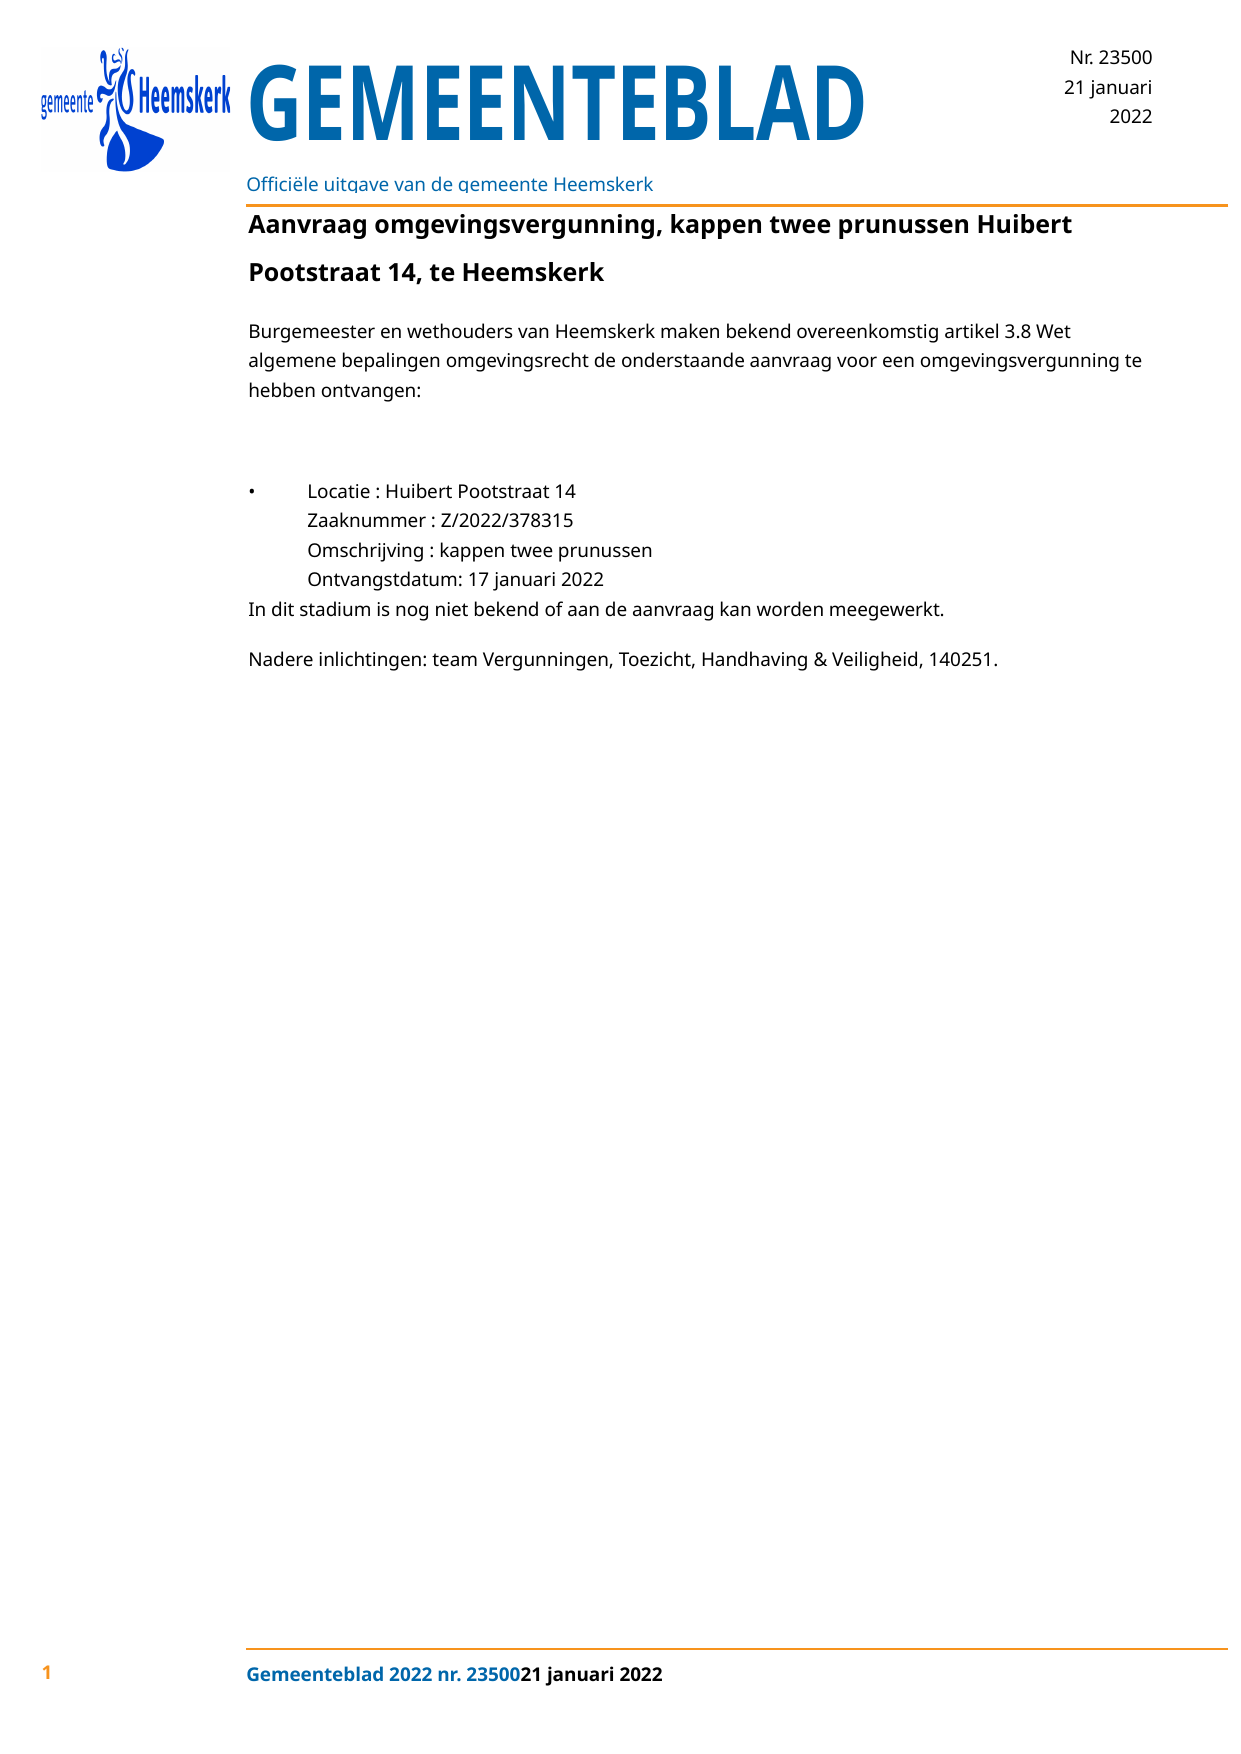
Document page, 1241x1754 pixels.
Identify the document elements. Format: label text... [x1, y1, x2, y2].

text Burgemeester en wethouders van Heemskerk maken bekend overeenkomstig artikel 3.8 Wet algemene bepalingen omgevingsrecht de onderstaande aanvraag voor een omgevingsvergunning te hebben ontvangen: [248, 318, 1152, 403]
picture [41, 47, 231, 172]
text In dit stadium is nog niet bekend of aan de aanvraag kan worden meegewerkt. [248, 596, 1152, 622]
list Zaaknummer : Z/2022/378315 [248, 507, 1152, 533]
list Ontvangstdatum: 17 januari 2022 [248, 567, 1152, 592]
list Omschrijving : kappen twee prunussen [248, 537, 1152, 563]
list Locatie : Huibert Pootstraat 14 [248, 478, 1152, 504]
text Nadere inlichtingen: team Vergunningen, Toezicht, Handhaving & Veiligheid, 140251. [248, 647, 1152, 672]
text Aanvraag omgevingsvergunning, kappen twee prunussen Huibert Pootstraat 14, te Heemskerk [248, 207, 1152, 288]
